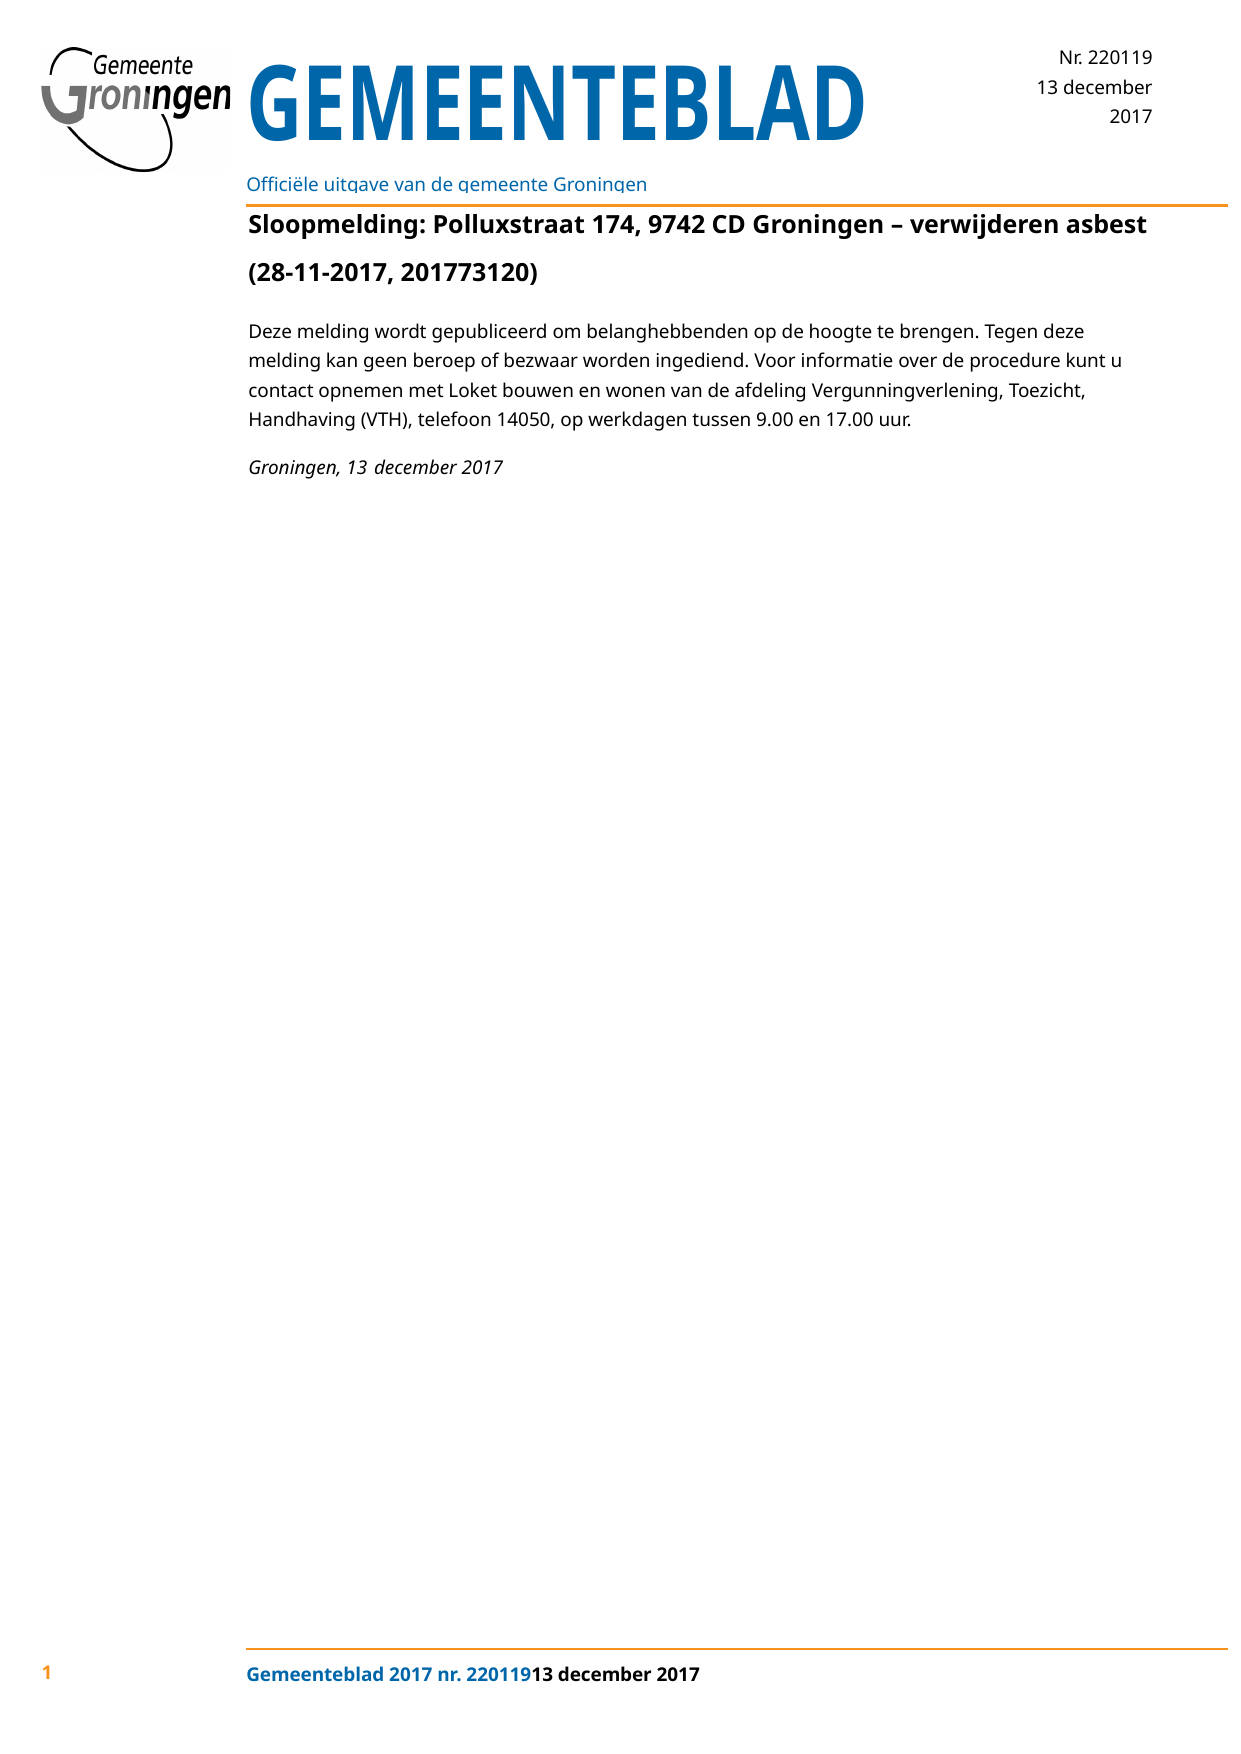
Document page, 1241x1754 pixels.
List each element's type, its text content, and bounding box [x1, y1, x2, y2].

picture [41, 47, 231, 172]
text Sloopmelding: Polluxstraat 174, 9742 CD Groningen – verwijderen asbest (28-11-2017, 201773120) [248, 207, 1152, 288]
text Deze melding wordt gepubliceerd om belanghebbenden op de hoogte te brengen. Tegen deze melding kan geen beroep of bezwaar worden ingediend. Voor informatie over de procedure kunt u contact opnemen met Loket bouwen en wonen van de afdeling Vergunningverlening, Toezicht, Handhaving (VTH), telefoon 14050, op werkdagen tussen 9.00 en 17.00 uur. [248, 318, 1152, 432]
text Groningen, 13 december 2017 [248, 454, 1152, 480]
